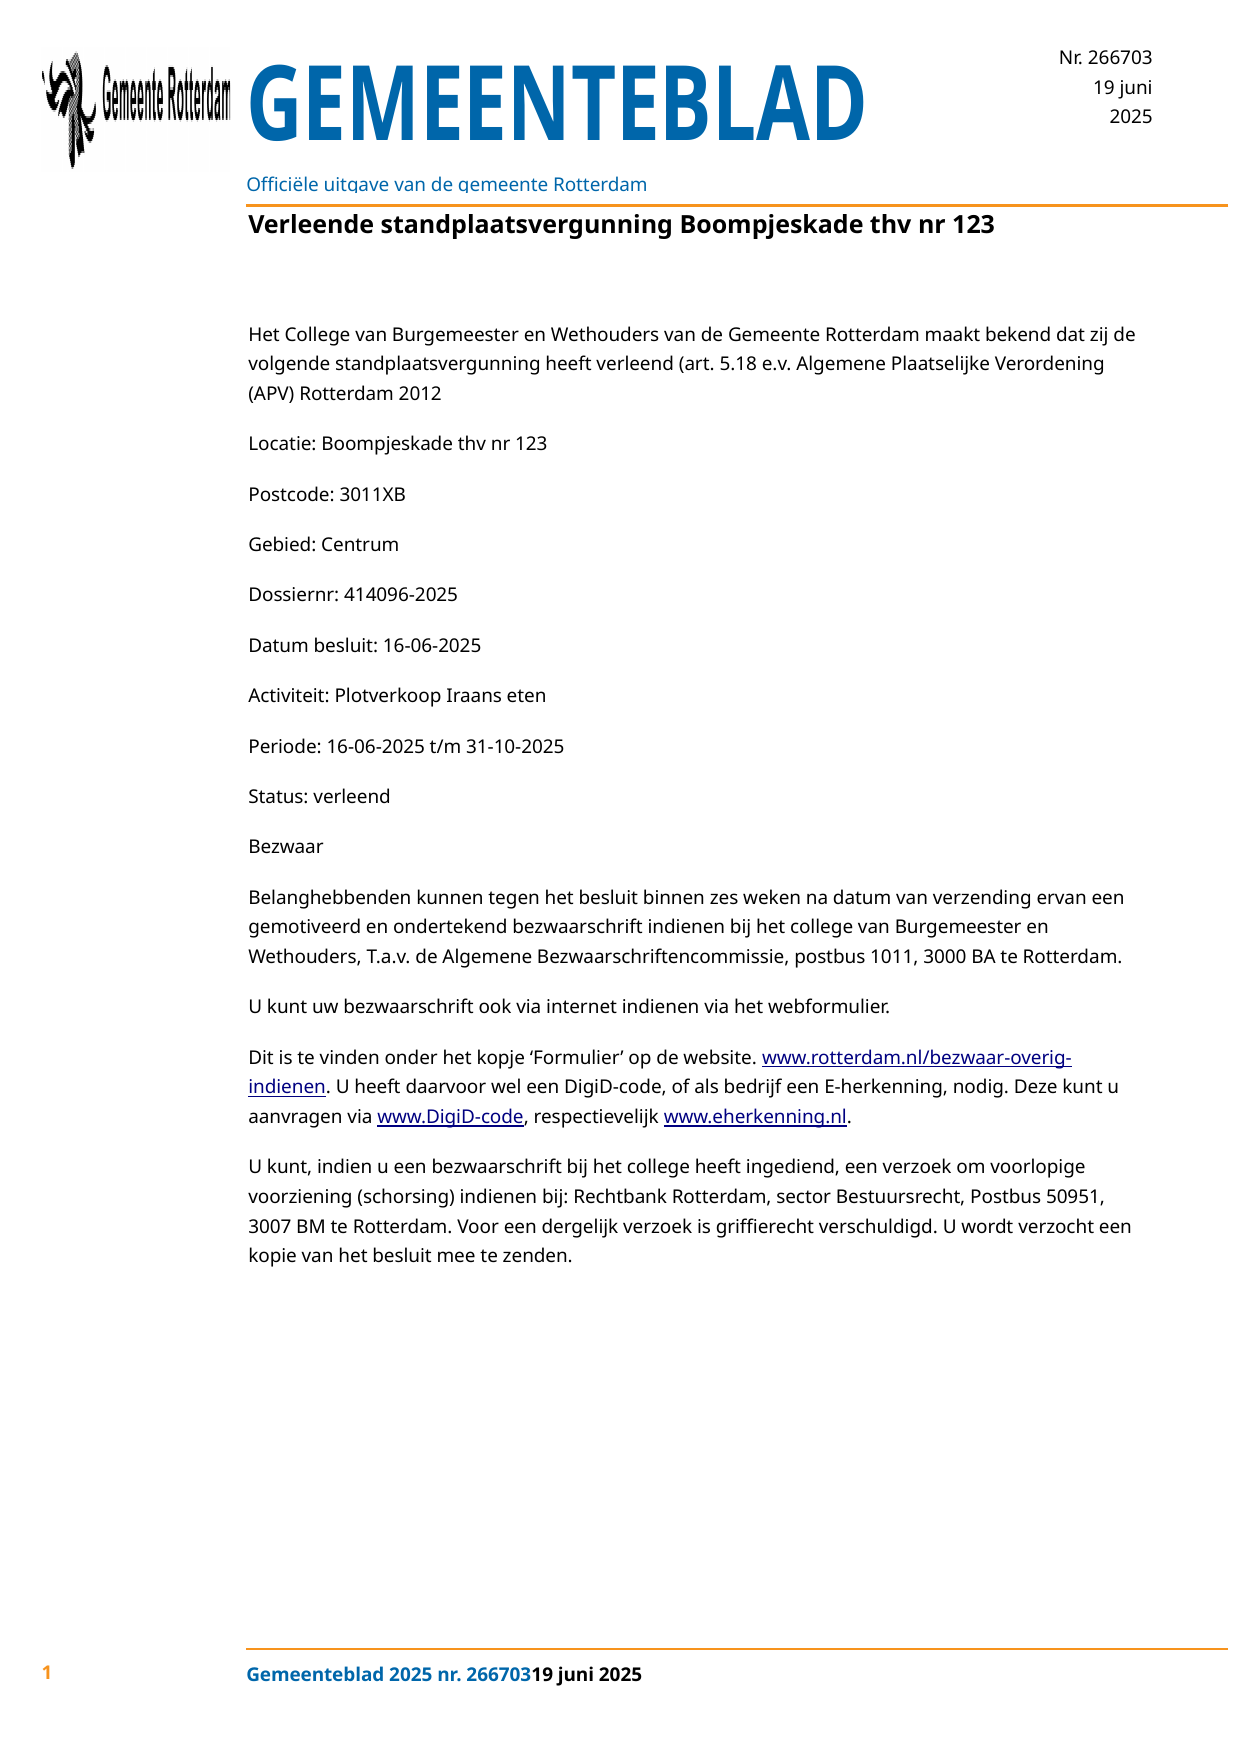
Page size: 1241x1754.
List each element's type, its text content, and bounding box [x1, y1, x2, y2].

text Datum besluit: 16-06-2025 [248, 632, 1152, 658]
text Activiteit: Plotverkoop Iraans eten [248, 682, 1152, 708]
text Gebied: Centrum [248, 531, 1152, 557]
text Locatie: Boompjeskade thv nr 123 [248, 430, 1152, 456]
text Belanghebbenden kunnen tegen het besluit binnen zes weken na datum van verzending ervan een gemotiveerd en ondertekend bezwaarschrift indienen bij het college van Burgemeester en Wethouders, T.a.v. de Algemene Bezwaarschriftencommissie, postbus 1011, 3000 BA te Rotterdam. [248, 884, 1152, 969]
text Postcode: 3011XB [248, 481, 1152, 506]
picture [41, 47, 231, 172]
text Het College van Burgemeester en Wethouders van de Gemeente Rotterdam maakt bekend dat zij de volgende standplaatsvergunning heeft verleend (art. 5.18 e.v. Algemene Plaatselijke Verordening (APV) Rotterdam 2012 [248, 321, 1152, 406]
text U kunt uw bezwaarschrift ook via internet indienen via het webformulier. [248, 994, 1152, 1019]
text Status: verleend [248, 783, 1152, 809]
text Dossiernr: 414096-2025 [248, 582, 1152, 607]
text Bezwaar [248, 834, 1152, 859]
text Dit is te vinden onder het kopje ‘Formulier’ op de website. www.rotterdam.nl/bezwaar-overig-indienen. U heeft daarvoor wel een DigiD-code, of als bedrijf een E-herkenning, nodig. Deze kunt u aanvragen via www.DigiD-code, respectievelijk www.eherkenning.nl. [248, 1044, 1152, 1129]
text Verleende standplaatsvergunning Boompjeskade thv nr 123 [248, 207, 1152, 241]
text Periode: 16-06-2025 t/m 31-10-2025 [248, 733, 1152, 758]
text U kunt, indien u een bezwaarschrift bij het college heeft ingediend, een verzoek om voorlopige voorziening (schorsing) indienen bij: Rechtbank Rotterdam, sector Bestuursrecht, Postbus 50951, 3007 BM te Rotterdam. Voor een dergelijk verzoek is griffierecht verschuldigd. U wordt verzocht een kopie van het besluit mee te zenden. [248, 1154, 1152, 1268]
